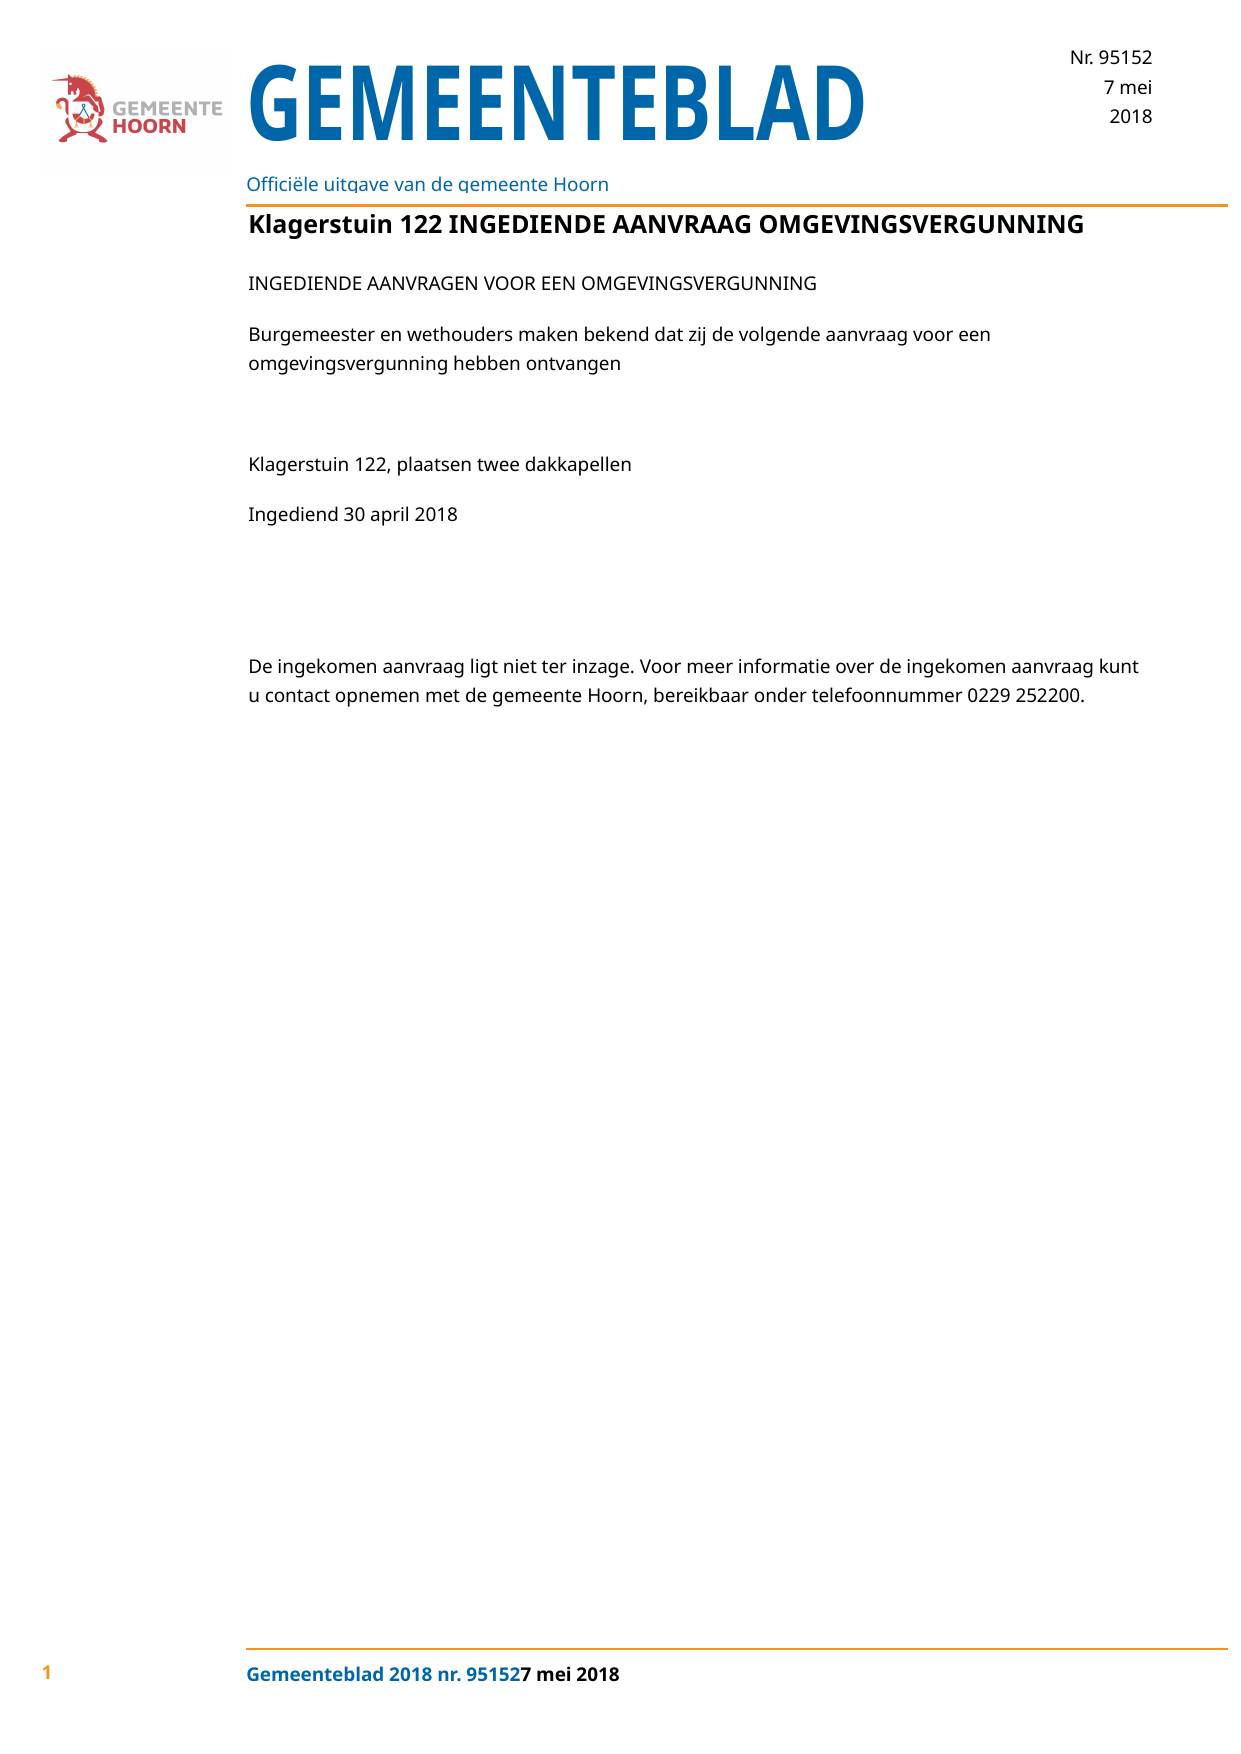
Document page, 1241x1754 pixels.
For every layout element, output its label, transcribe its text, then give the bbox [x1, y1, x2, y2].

text Ingediend 30 april 2018 [248, 502, 1152, 527]
text Klagerstuin 122 INGEDIENDE AANVRAAG OMGEVINGSVERGUNNING [248, 207, 1152, 241]
text Burgemeester en wethouders maken bekend dat zij de volgende aanvraag voor een omgevingsvergunning hebben ontvangen [248, 321, 1152, 376]
text Klagerstuin 122, plaatsen twee dakkapellen [248, 451, 1152, 477]
text INGEDIENDE AANVRAGEN VOOR EEN OMGEVINGSVERGUNNING [248, 270, 1152, 296]
picture [41, 47, 231, 172]
text De ingekomen aanvraag ligt niet ter inzage. Voor meer informatie over de ingekomen aanvraag kunt u contact opnemen met de gemeente Hoorn, bereikbaar onder telefoonnummer 0229 252200. [248, 653, 1152, 708]
